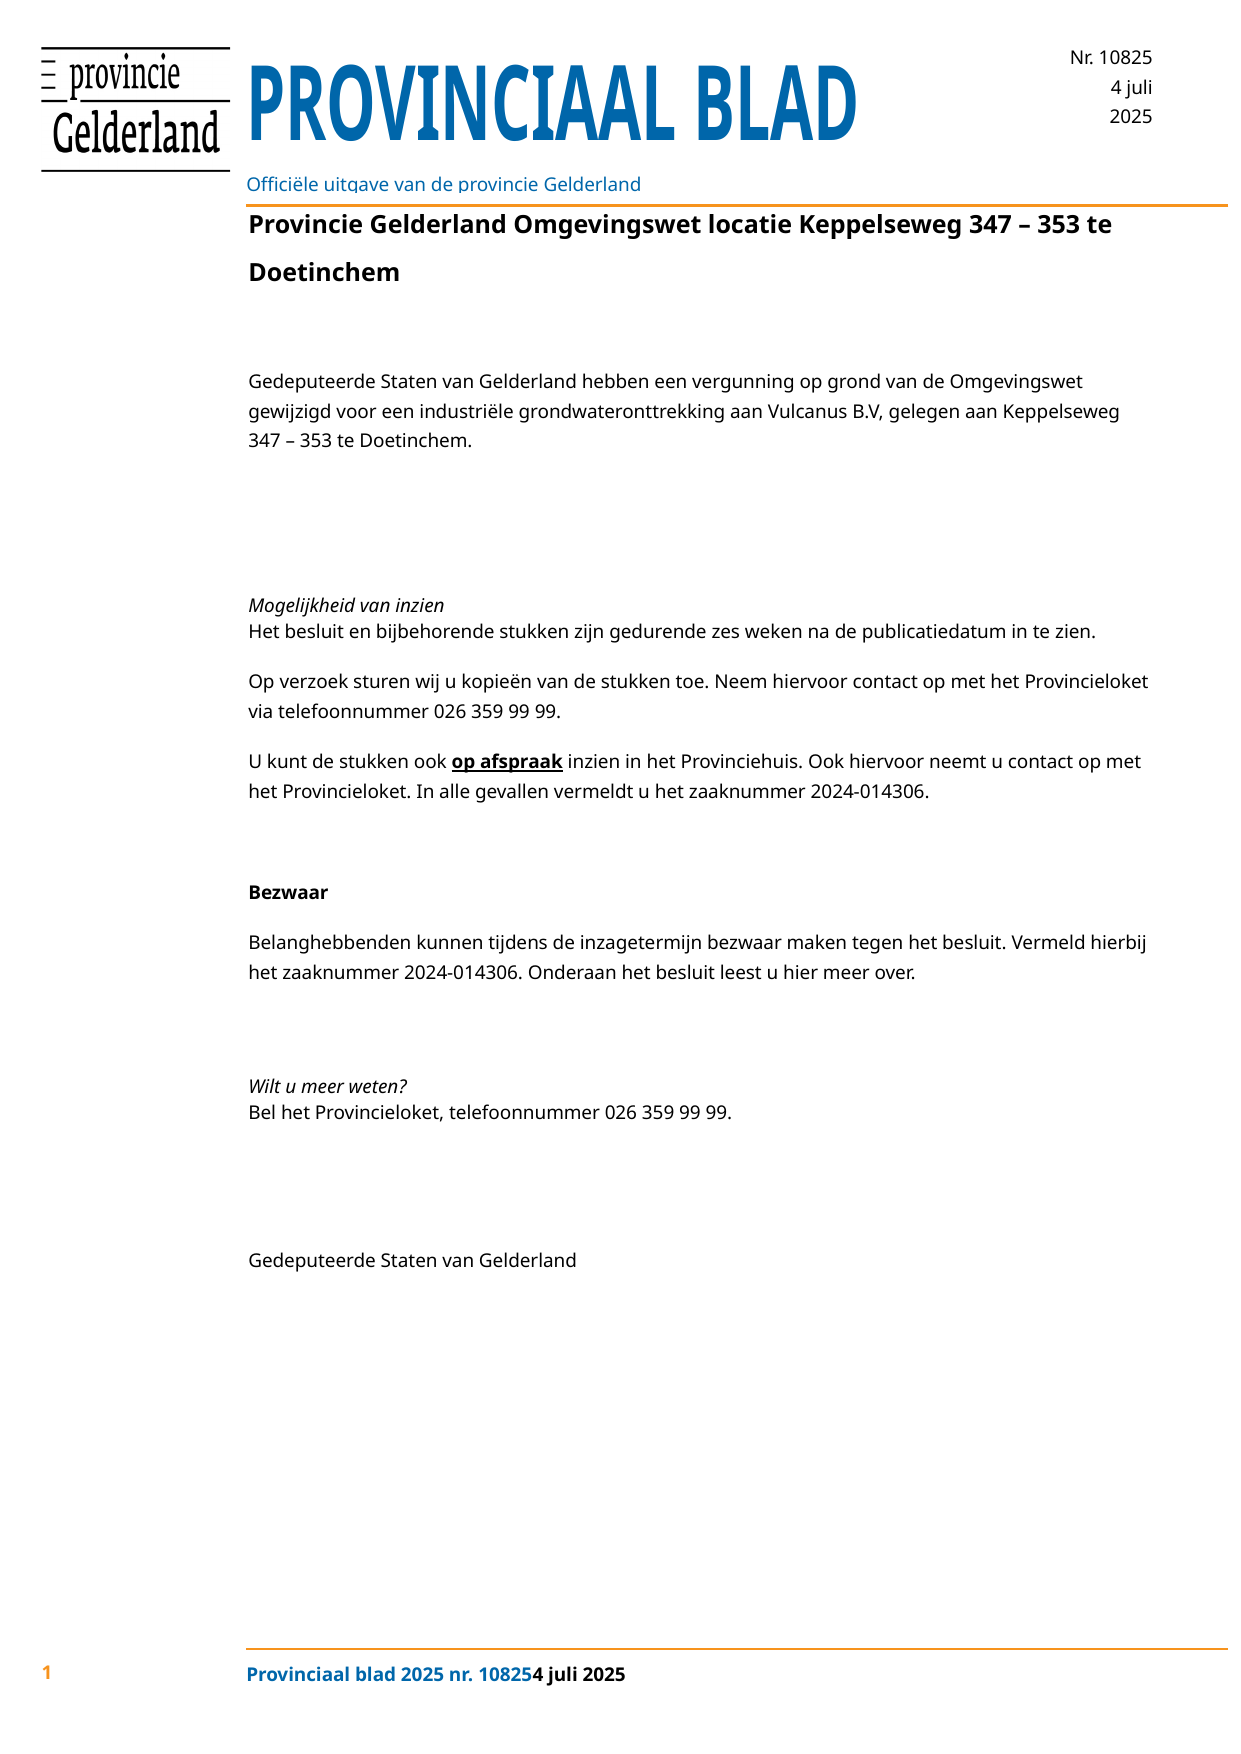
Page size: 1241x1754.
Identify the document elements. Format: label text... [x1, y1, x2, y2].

text Gedeputeerde Staten van Gelderland hebben een vergunning op grond van de Omgevingswet gewijzigd voor een industriële grondwateronttrekking aan Vulcanus B.V, gelegen aan Keppelseweg 347 – 353 te Doetinchem. [248, 368, 1152, 453]
text Mogelijkheid van inzien [248, 592, 1152, 618]
text Bezwaar [248, 879, 1152, 904]
text Gedeputeerde Staten van Gelderland [248, 1248, 1152, 1273]
text Het besluit en bijbehorende stukken zijn gedurende zes weken na de publicatiedatum in te zien. [248, 618, 1152, 644]
text U kunt de stukken ook op afspraak inzien in het Provinciehuis. Ook hiervoor neemt u contact op met het Provincieloket. In alle gevallen vermeldt u het zaaknummer 2024-014306. [248, 748, 1152, 804]
text Provincie Gelderland Omgevingswet locatie Keppelseweg 347 – 353 te Doetinchem [248, 207, 1152, 288]
text Wilt u meer weten? [248, 1073, 1152, 1099]
text Op verzoek sturen wij u kopieën van de stukken toe. Neem hiervoor contact op met het Provincieloket via telefoonnummer 026 359 99 99. [248, 668, 1152, 724]
text Bel het Provincieloket, telefoonnummer 026 359 99 99. [248, 1099, 1152, 1125]
picture [41, 47, 231, 172]
text Belanghebbenden kunnen tijdens de inzagetermijn bezwaar maken tegen het besluit. Vermeld hierbij het zaaknummer 2024-014306. Onderaan het besluit leest u hier meer over. [248, 929, 1152, 984]
